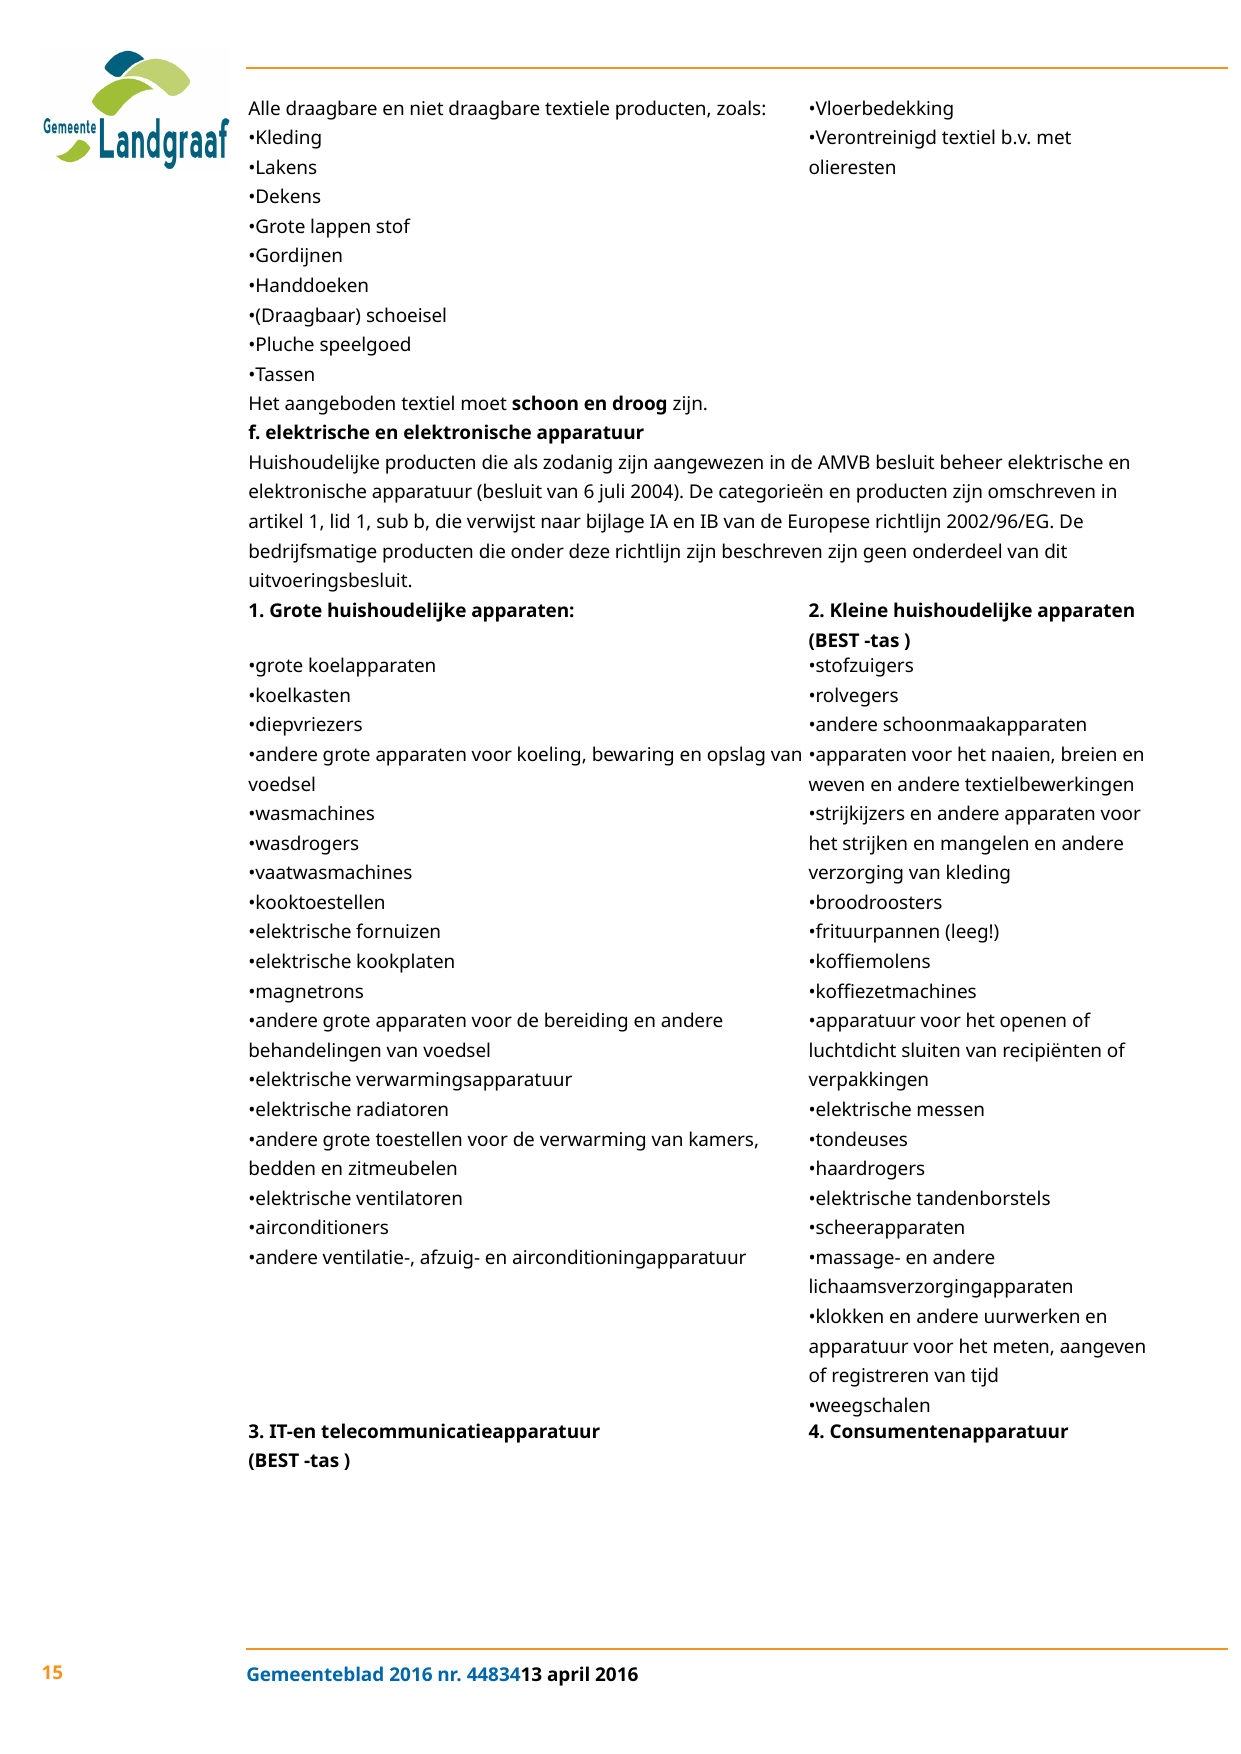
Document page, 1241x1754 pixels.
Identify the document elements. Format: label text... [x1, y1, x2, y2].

table_cell •stofzuigers •rolvegers •andere schoonmaakapparaten •apparaten voor het naaien, breien en weven en andere textielbewerkingen •strijkijzers en andere apparaten voor het strijken en mangelen en andere verzorging van kleding •broodroosters •frituurpannen (leeg!) •koffiemolens •koffiezetmachines •apparatuur voor het openen of luchtdicht sluiten van recipiënten of verpakkingen •elektrische messen •tondeuses •haardrogers •elektrische tandenborstels •scheerapparaten •massage- en andere lichaamsverzorgingapparaten •klokken en andere uurwerken en apparatuur voor het meten, aangeven of registreren van tijd •weegschalen [808, 653, 1152, 1418]
table_cell Alle draagbare en niet draagbare textiele producten, zoals: •Kleding •Lakens •Dekens •Grote lappen stof •Gordijnen •Handdoeken •(Draagbaar) schoeisel •Pluche speelgoed •Tassen Het aangeboden textiel moet schoon en droog zijn. [248, 95, 808, 416]
table_cell 4. Consumentenapparatuur [808, 1418, 1152, 1473]
table_cell 3. IT-en telecommunicatieapparatuur (BEST -tas ) [248, 1418, 808, 1473]
picture [41, 47, 231, 172]
text Huishoudelijke producten die als zodanig zijn aangewezen in de AMVB besluit beheer elektrische en elektronische apparatuur (besluit van 6 juli 2004). De categorieën en producten zijn omschreven in artikel 1, lid 1, sub b, die verwijst naar bijlage IA en IB van de Europese richtlijn 2002/96/EG. De bedrijfsmatige producten die onder deze richtlijn zijn beschreven zijn geen onderdeel van dit uitvoeringsbesluit. [248, 449, 1152, 593]
table_header 1. Grote huishoudelijke apparaten: [248, 597, 808, 652]
text f. elektrische en elektronische apparatuur [248, 419, 1152, 445]
table_cell •grote koelapparaten •koelkasten •diepvriezers •andere grote apparaten voor koeling, bewaring en opslag van voedsel •wasmachines •wasdrogers •vaatwasmachines •kooktoestellen •elektrische fornuizen •elektrische kookplaten •magnetrons •andere grote apparaten voor de bereiding en andere behandelingen van voedsel •elektrische verwarmingsapparatuur •elektrische radiatoren •andere grote toestellen voor de verwarming van kamers, bedden en zitmeubelen •elektrische ventilatoren •airconditioners •andere ventilatie-, afzuig- en airconditioningapparatuur [248, 653, 808, 1418]
table_header 2. Kleine huishoudelijke apparaten (BEST -tas ) [808, 597, 1152, 652]
table_cell •Vloerbedekking •Verontreinigd textiel b.v. met olieresten [808, 95, 1152, 416]
